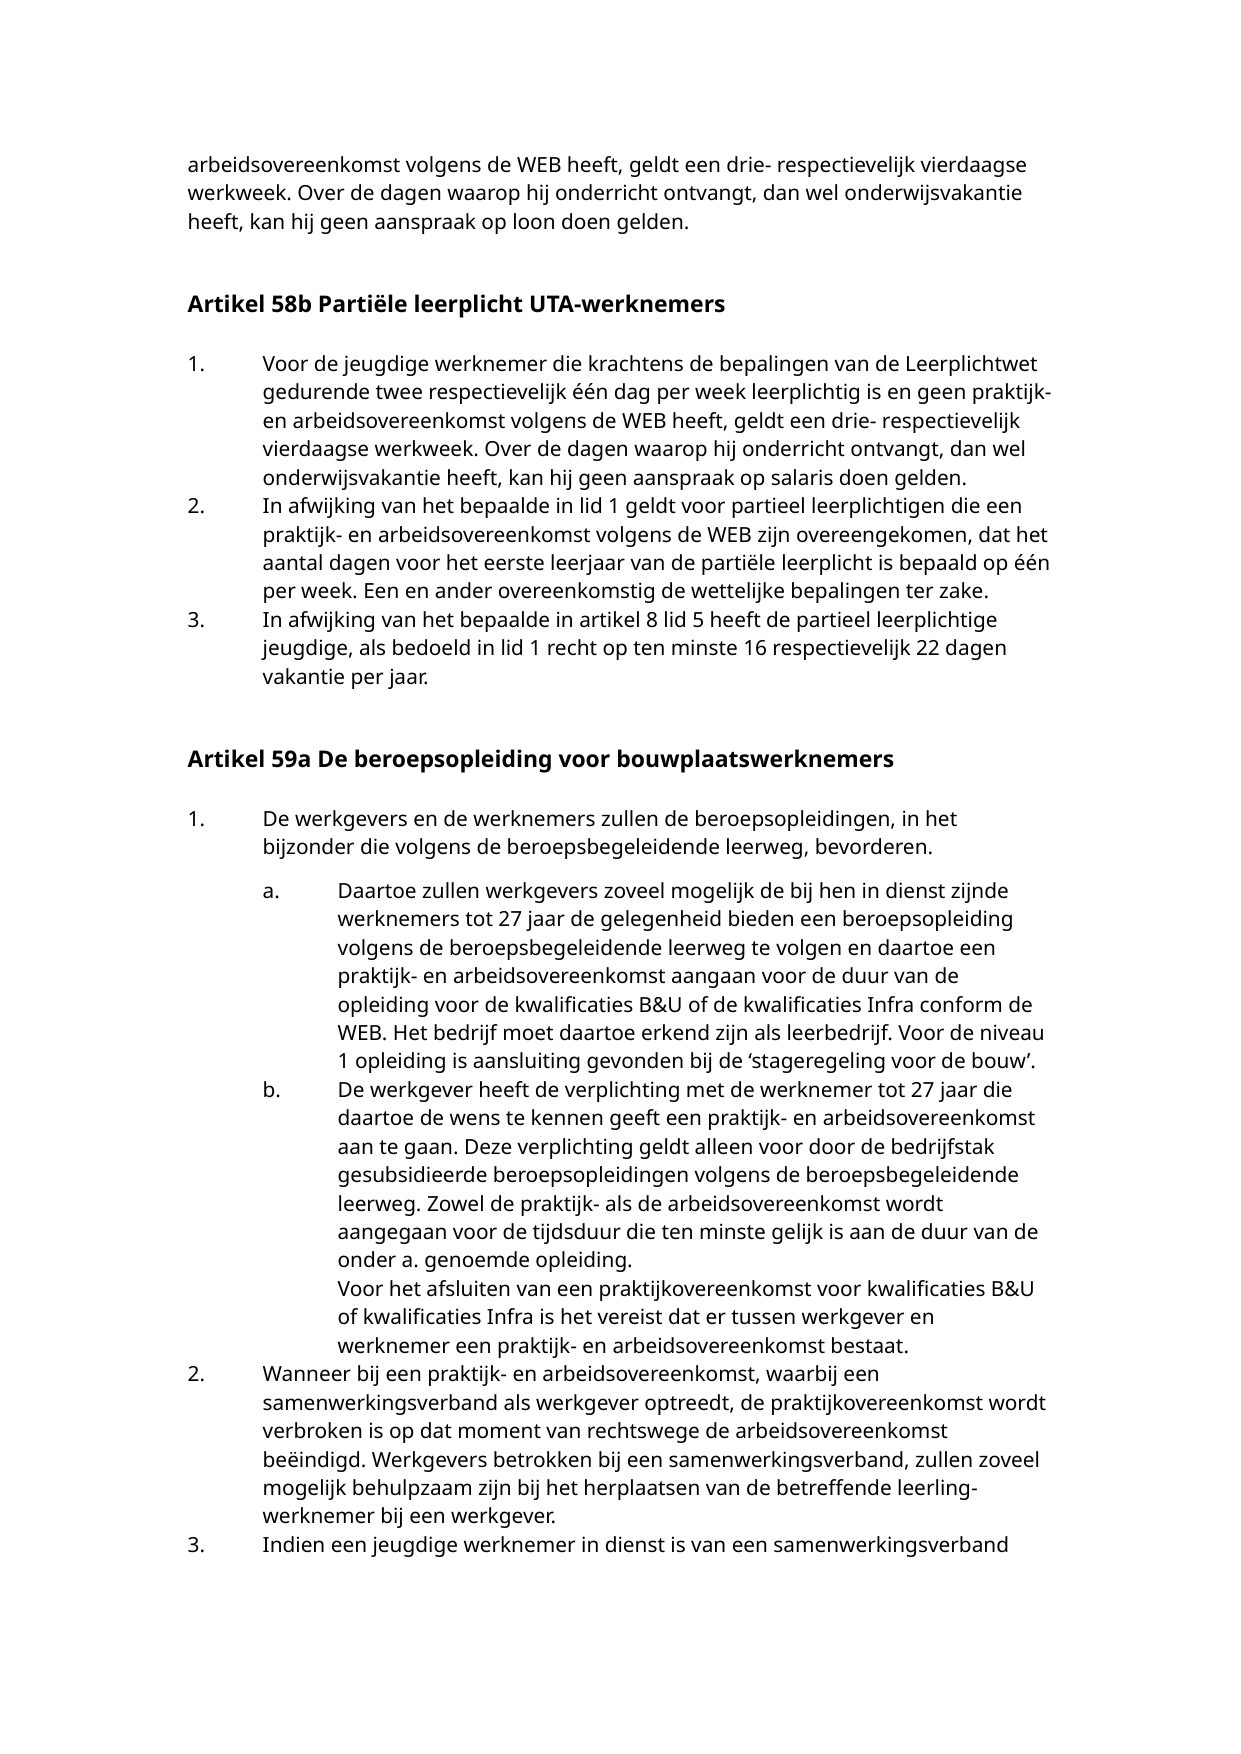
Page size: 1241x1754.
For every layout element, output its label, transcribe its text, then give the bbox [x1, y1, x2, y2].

list Voor de jeugdige werknemer die krachtens de bepalingen van de Leerplichtwet gedurende twee respectievelijk één dag per week leerplichtig is en geen praktijk- en arbeidsovereenkomst volgens de WEB heeft, geldt een drie- respectievelijk vierdaagse werkweek. Over de dagen waarop hij onderricht ontvangt, dan wel onderwijsvakantie heeft, kan hij geen aanspraak op salaris doen gelden. [187, 349, 1053, 491]
list In afwijking van het bepaalde in artikel 8 lid 5 heeft de partieel leerplichtige jeugdige, als bedoeld in lid 1 recht op ten minste 16 respectievelijk 22 dagen vakantie per jaar. [187, 605, 1053, 690]
list Wanneer bij een praktijk- en arbeidsovereenkomst, waarbij een samenwerkingsverband als werkgever optreedt, de praktijkovereenkomst wordt verbroken is op dat moment van rechtswege de arbeidsovereenkomst beëindigd. Werkgevers betrokken bij een samenwerkingsverband, zullen zoveel mogelijk behulpzaam zijn bij het herplaatsen van de betreffende leerling-werknemer bij een werkgever. [187, 1359, 1053, 1530]
list De werkgever heeft de verplichting met de werknemer tot 27 jaar die daartoe de wens te kennen geeft een praktijk- en arbeidsovereenkomst aan te gaan. Deze verplichting geldt alleen voor door de bedrijfstak gesubsidieerde beroepsopleidingen volgens de beroepsbegeleidende leerweg. Zowel de praktijk- als de arbeidsovereenkomst wordt aangegaan voor de tijdsduur die ten minste gelijk is aan de duur van de onder a. genoemde opleiding. [262, 1075, 1053, 1274]
list Indien een jeugdige werknemer in dienst is van een samenwerkingsverband [187, 1530, 1053, 1558]
list De werkgevers en de werknemers zullen de beroepsopleidingen, in het bijzonder die volgens de beroepsbegeleidende leerweg, bevorderen. [187, 804, 1053, 861]
subtitle Artikel 58b Partiële leerplicht UTA-werknemers [187, 288, 1053, 319]
list In afwijking van het bepaalde in lid 1 geldt voor partieel leerplichtigen die een praktijk- en arbeidsovereenkomst volgens de WEB zijn overeengekomen, dat het aantal dagen voor het eerste leerjaar van de partiële leerplicht is bepaald op één per week. Een en ander overeenkomstig de wettelijke bepalingen ter zake. [187, 491, 1053, 605]
subtitle Artikel 59a De beroepsopleiding voor bouwplaatswerknemers [187, 743, 1053, 774]
list Voor het afsluiten van een praktijkovereenkomst voor kwalificaties B&U of kwalificaties Infra is het vereist dat er tussen werkgever en werknemer een praktijk- en arbeidsovereenkomst bestaat. [262, 1274, 1053, 1359]
text arbeidsovereenkomst volgens de WEB heeft, geldt een drie- respectievelijk vierdaagse werkweek. Over de dagen waarop hij onderricht ontvangt, dan wel onderwijsvakantie heeft, kan hij geen aanspraak op loon doen gelden. [187, 150, 1053, 235]
list Daartoe zullen werkgevers zoveel mogelijk de bij hen in dienst zijnde werknemers tot 27 jaar de gelegenheid bieden een beroepsopleiding volgens de beroepsbegeleidende leerweg te volgen en daartoe een praktijk- en arbeidsovereenkomst aangaan voor de duur van de opleiding voor de kwalificaties B&U of de kwalificaties Infra conform de WEB. Het bedrijf moet daartoe erkend zijn als leerbedrijf. Voor de niveau 1 opleiding is aansluiting gevonden bij de ‘stageregeling voor de bouw’. [262, 876, 1053, 1075]
